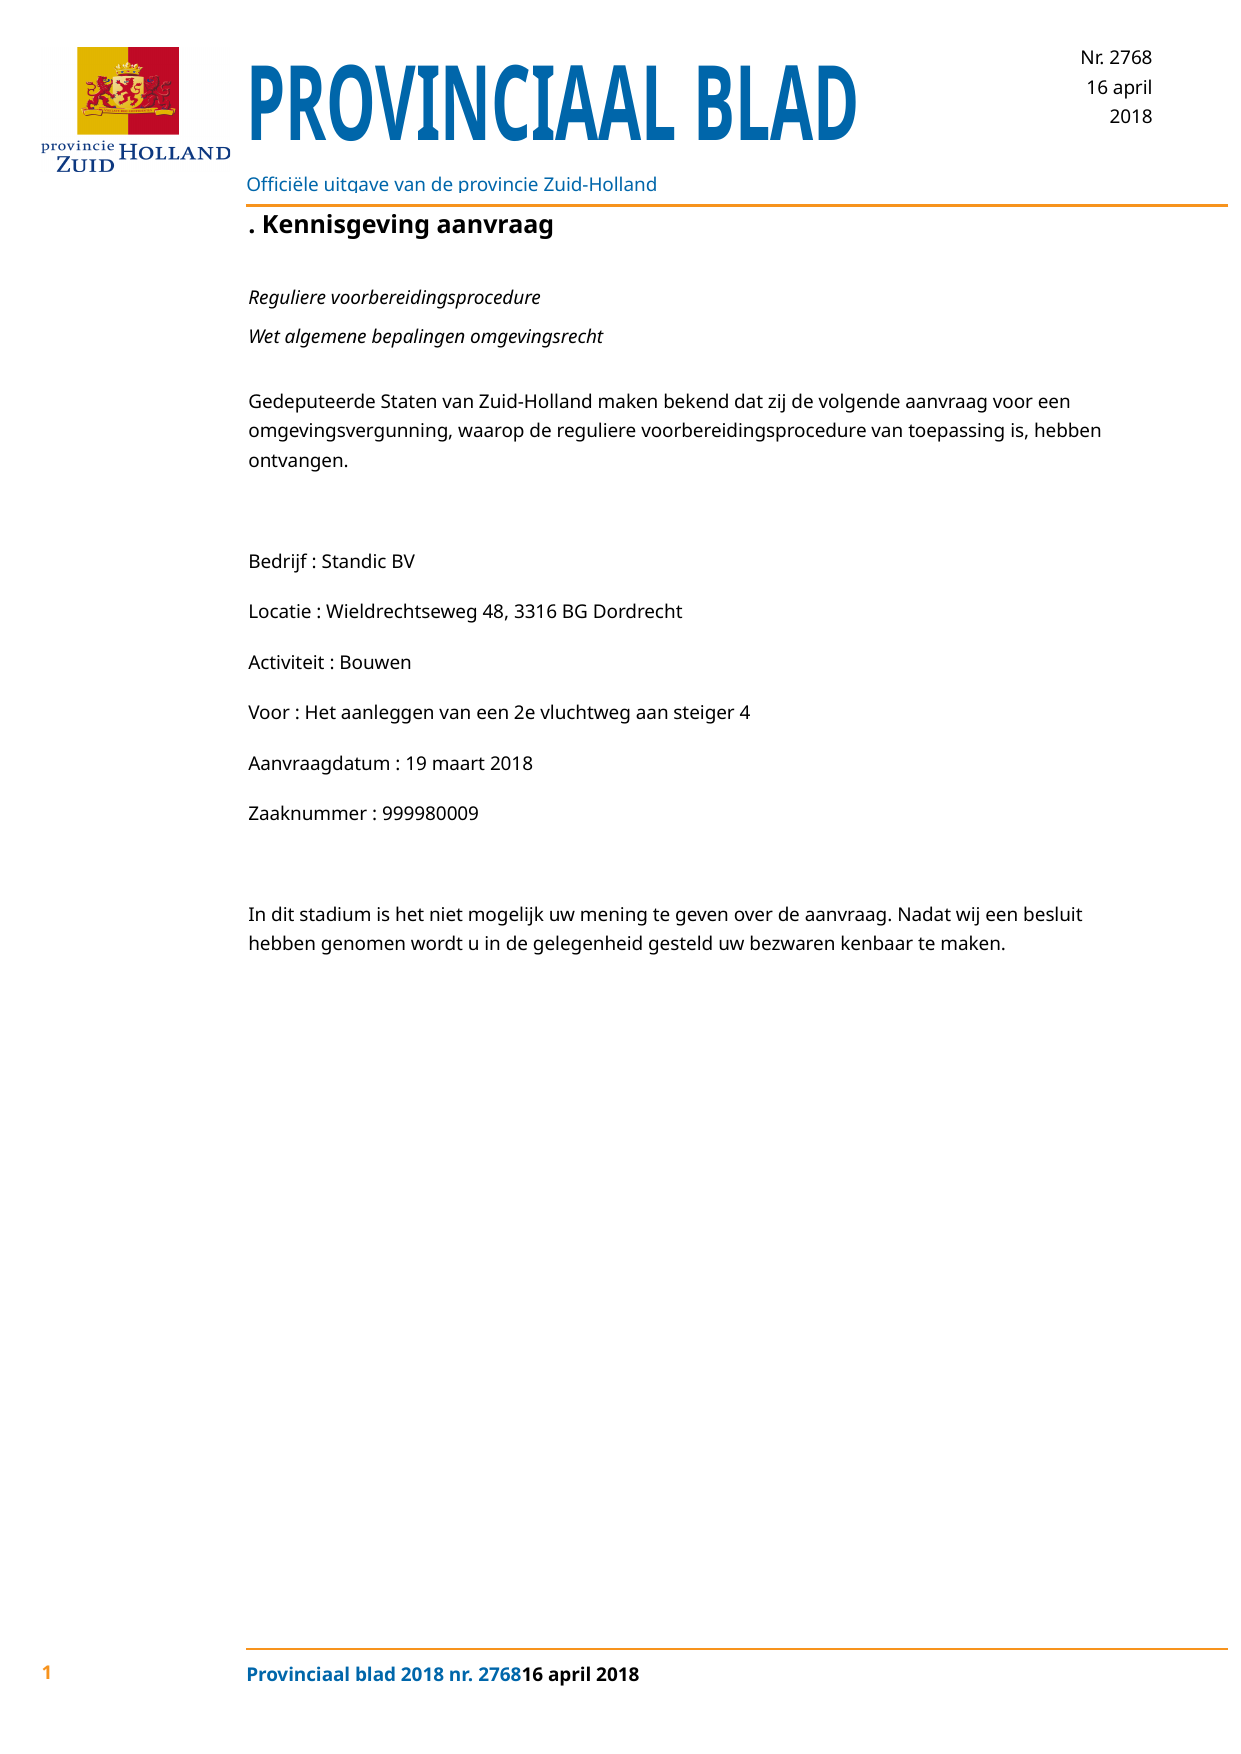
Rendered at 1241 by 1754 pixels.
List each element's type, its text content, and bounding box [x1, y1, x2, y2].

text Bedrijf : Standic BV [248, 548, 1152, 574]
text Activiteit : Bouwen [248, 649, 1152, 675]
text Zaaknummer : 999980009 [248, 800, 1152, 826]
picture [41, 47, 231, 172]
text . Kennisgeving aanvraag [248, 207, 1152, 241]
text In dit stadium is het niet mogelijk uw mening te geven over de aanvraag. Nadat wij een besluit hebben genomen wordt u in de gelegenheid gesteld uw bezwaren kenbaar te maken. [248, 901, 1152, 956]
text Gedeputeerde Staten van Zuid-Holland maken bekend dat zij de volgende aanvraag voor een omgevingsvergunning, waarop de reguliere voorbereidingsprocedure van toepassing is, hebben ontvangen. [248, 388, 1152, 473]
text Locatie : Wieldrechtseweg 48, 3316 BG Dordrecht [248, 598, 1152, 624]
text Voor : Het aanleggen van een 2e vluchtweg aan steiger 4 [248, 699, 1152, 725]
text Wet algemene bepalingen omgevingsrecht [248, 323, 1152, 349]
text Reguliere voorbereidingsprocedure [248, 284, 1152, 309]
text Aanvraagdatum : 19 maart 2018 [248, 750, 1152, 776]
